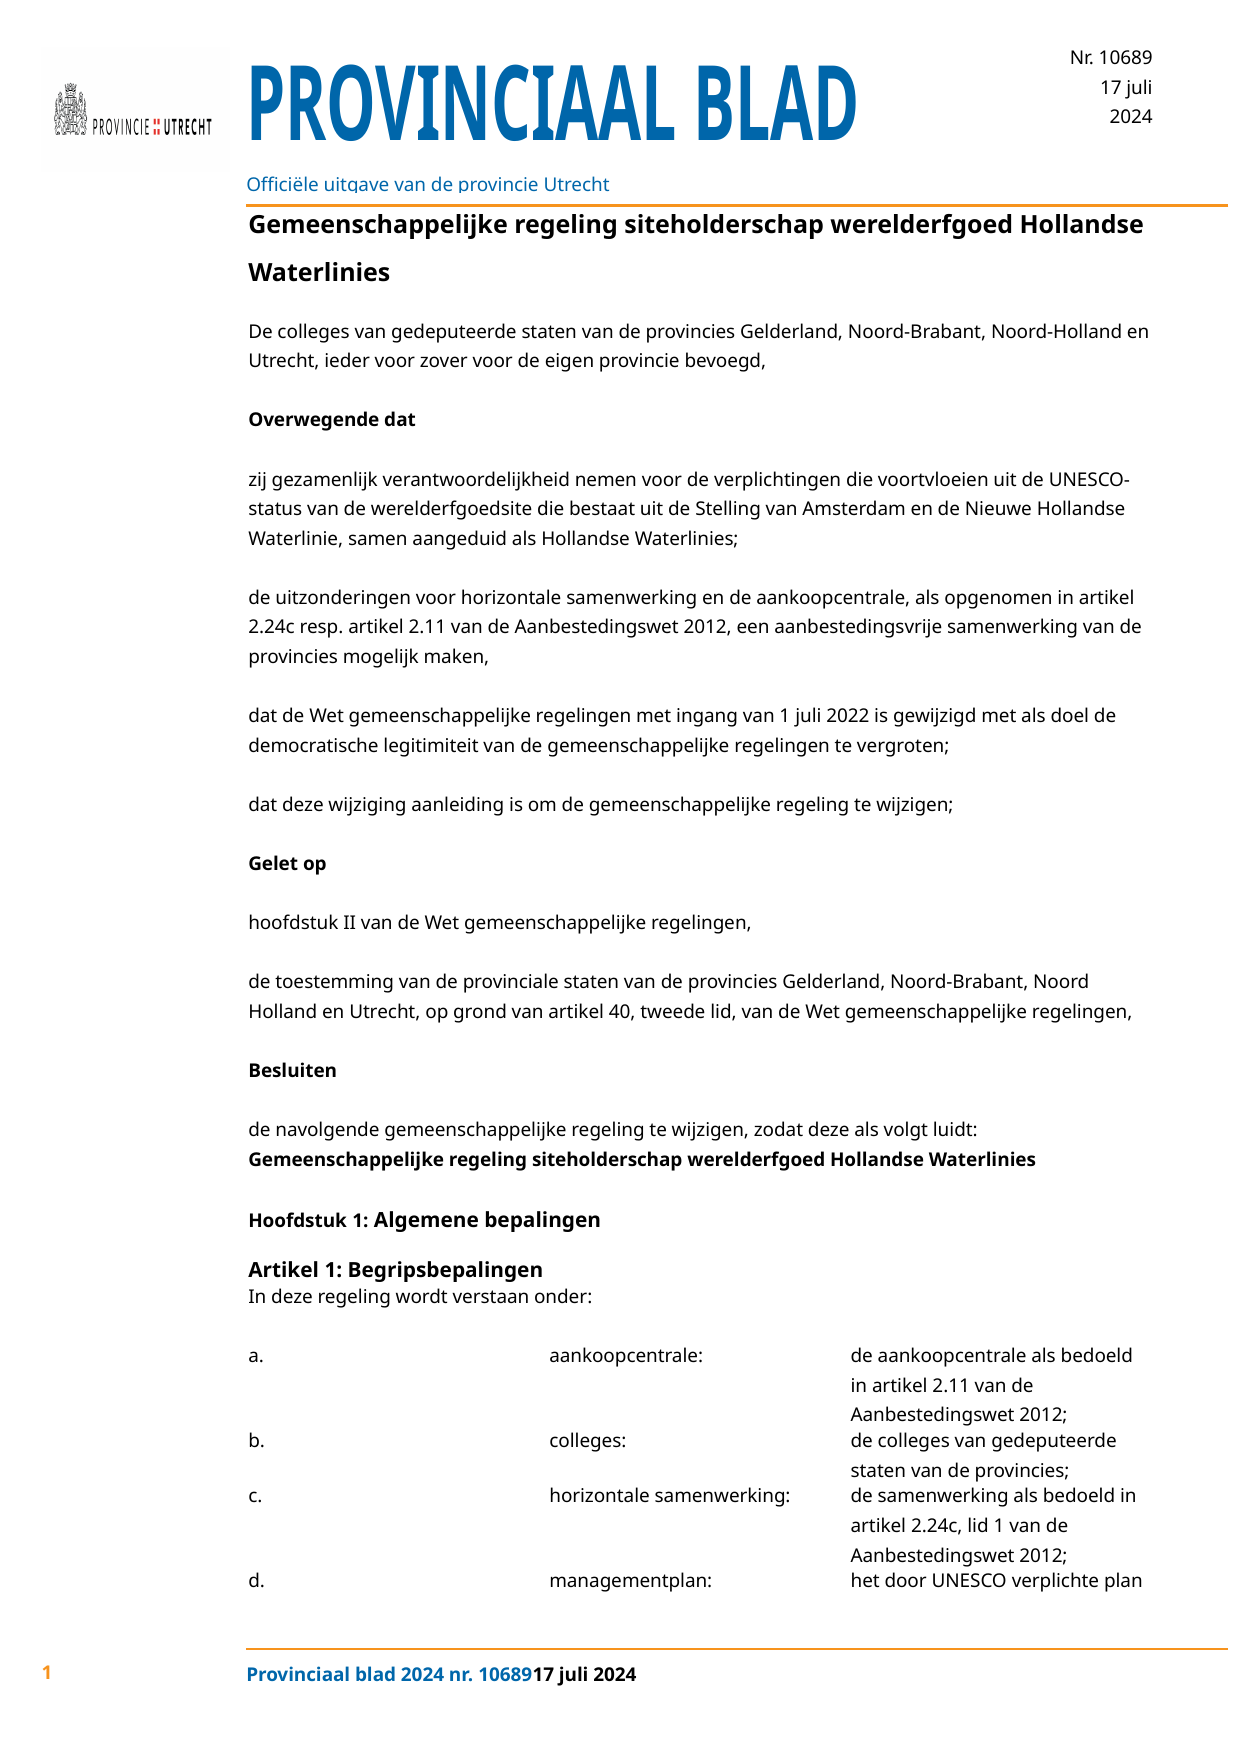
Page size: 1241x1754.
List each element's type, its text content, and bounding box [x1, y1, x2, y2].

text Hoofdstuk 1: Algemene bepalingen [248, 1205, 1152, 1234]
table_header a. [248, 1343, 549, 1427]
text de uitzonderingen voor horizontale samenwerking en de aankoopcentrale, als opgenomen in artikel 2.24c resp. artikel 2.11 van de Aanbestedingswet 2012, een aanbestedingsvrije samenwerking van de provincies mogelijk maken, [248, 584, 1152, 669]
table_cell c. [248, 1483, 549, 1567]
text zij gezamenlijk verantwoordelijkheid nemen voor de verplichtingen die voortvloeien uit de UNESCO-status van de werelderfgoedsite die bestaat uit de Stelling van Amsterdam en de Nieuwe Hollandse Waterlinie, samen aangeduid als Hollandse Waterlinies; [248, 466, 1152, 551]
text Artikel 1: Begripsbepalingen [248, 1255, 1152, 1283]
text Gemeenschappelijke regeling siteholderschap werelderfgoed Hollandse Waterlinies [248, 207, 1152, 288]
table_header aankoopcentrale: [549, 1343, 850, 1427]
table_cell managementplan: [549, 1568, 850, 1593]
text De colleges van gedeputeerde staten van de provincies Gelderland, Noord-Brabant, Noord-Holland en Utrecht, ieder voor zover voor de eigen provincie bevoegd, [248, 318, 1152, 373]
text dat deze wijziging aanleiding is om de gemeenschappelijke regeling te wijzigen; [248, 791, 1152, 817]
text dat de Wet gemeenschappelijke regelingen met ingang van 1 juli 2022 is gewijzigd met als doel de democratische legitimiteit van de gemeenschappelijke regelingen te vergroten; [248, 702, 1152, 758]
text Gemeenschappelijke regeling siteholderschap werelderfgoed Hollandse Waterlinies [248, 1146, 1152, 1172]
text In deze regeling wordt verstaan onder: [248, 1283, 1152, 1309]
text Overwegende dat [248, 407, 1152, 432]
text Gelet op [248, 850, 1152, 876]
text de navolgende gemeenschappelijke regeling te wijzigen, zodat deze als volgt luidt: [248, 1117, 1152, 1142]
text Besluiten [248, 1057, 1152, 1083]
table_cell het door UNESCO verplichte plan [850, 1568, 1152, 1593]
table_cell horizontale samenwerking: [549, 1483, 850, 1567]
text hoofdstuk II van de Wet gemeenschappelijke regelingen, [248, 909, 1152, 935]
table_cell d. [248, 1568, 549, 1593]
text de toestemming van de provinciale staten van de provincies Gelderland, Noord-Brabant, Noord Holland en Utrecht, op grond van artikel 40, tweede lid, van de Wet gemeenschappelijke regelingen, [248, 969, 1152, 1024]
picture [41, 47, 231, 172]
table_cell b. [248, 1427, 549, 1483]
table_cell de colleges van gedeputeerde staten van de provincies; [850, 1427, 1152, 1483]
table_cell colleges: [549, 1427, 850, 1483]
table_header de aankoopcentrale als bedoeld in artikel 2.11 van de Aanbestedingswet 2012; [850, 1343, 1152, 1427]
table_cell de samenwerking als bedoeld in artikel 2.24c, lid 1 van de Aanbestedingswet 2012; [850, 1483, 1152, 1567]
